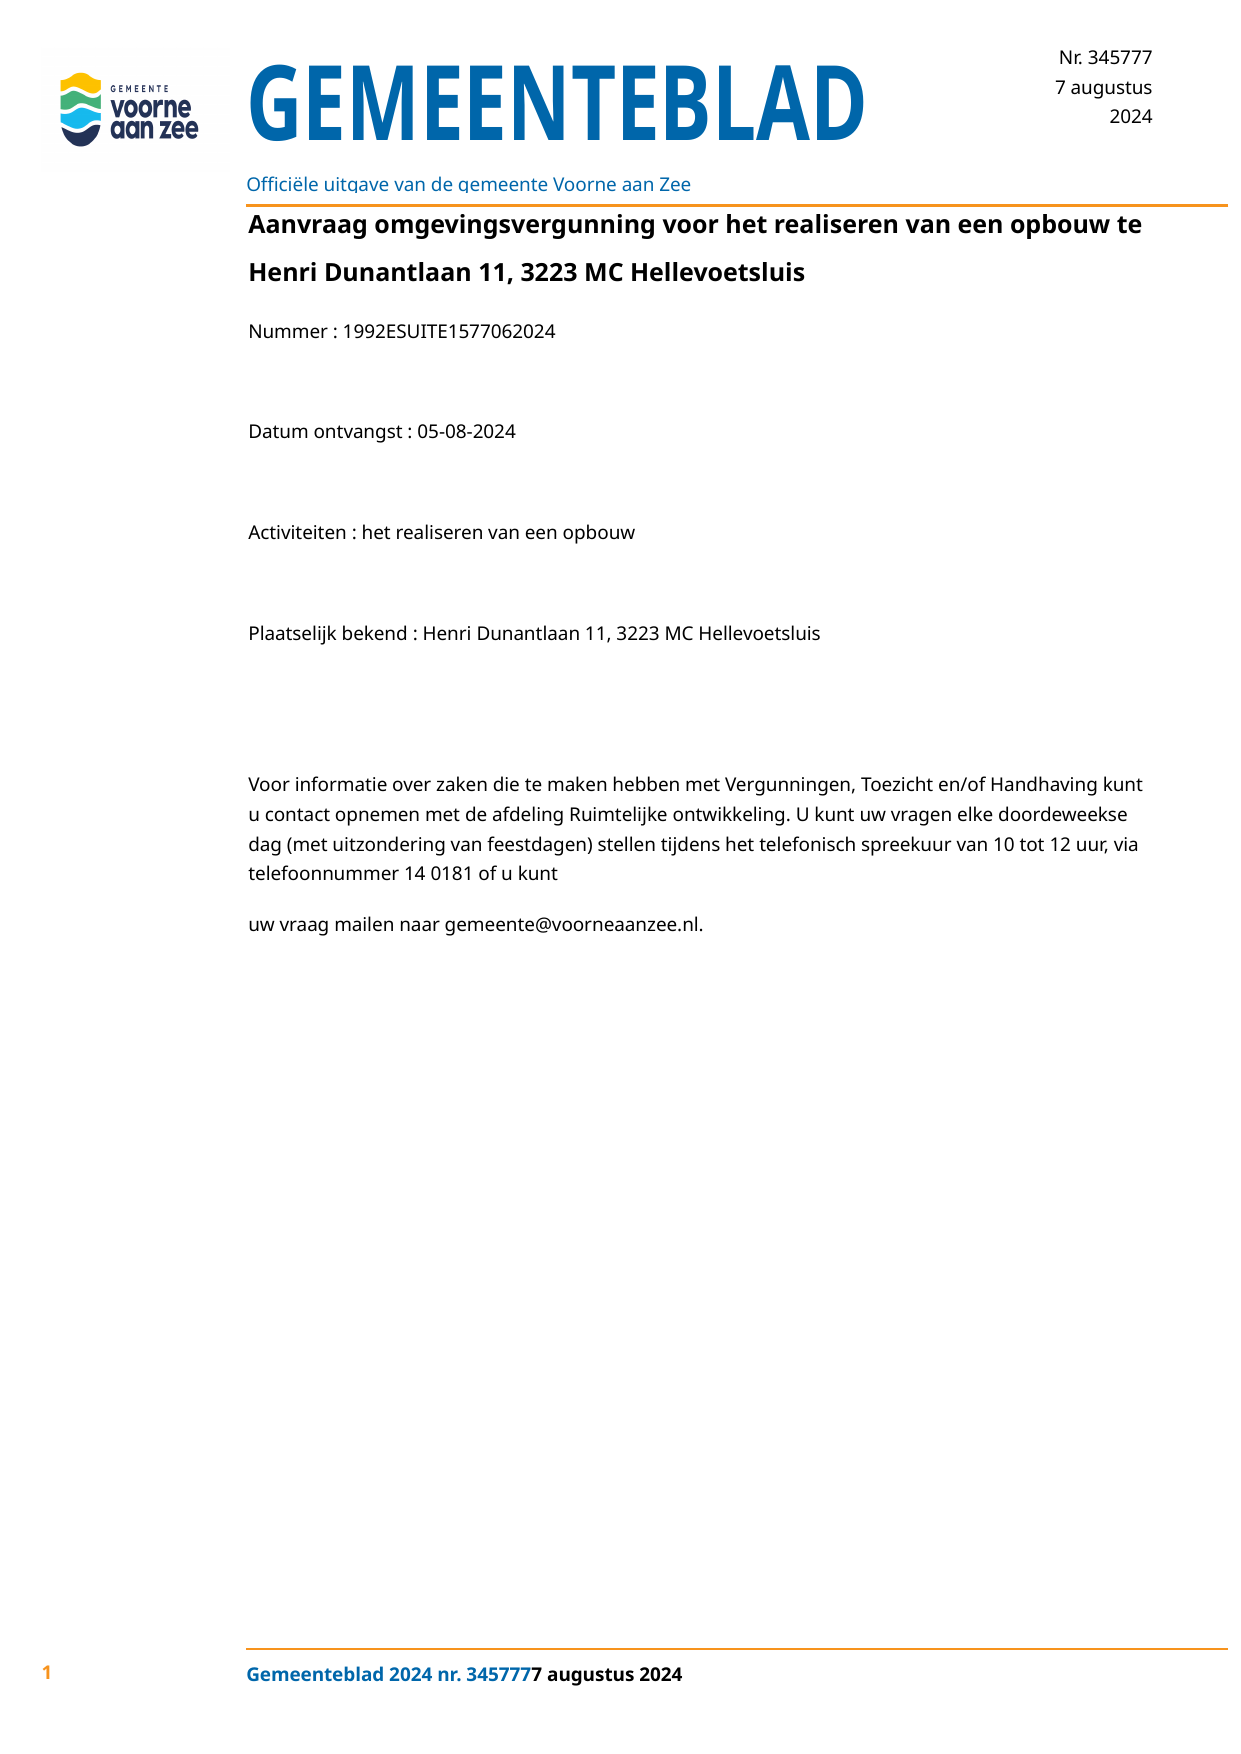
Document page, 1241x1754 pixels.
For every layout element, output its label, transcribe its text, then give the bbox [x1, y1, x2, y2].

text Datum ontvangst : 05-08-2024 [248, 419, 1152, 444]
text Aanvraag omgevingsvergunning voor het realiseren van een opbouw te Henri Dunantlaan 11, 3223 MC Hellevoetsluis [248, 207, 1152, 288]
text Voor informatie over zaken die te maken hebben met Vergunningen, Toezicht en/of Handhaving kunt u contact opnemen met de afdeling Ruimtelijke ontwikkeling. U kunt uw vragen elke doordeweekse dag (met uitzondering van feestdagen) stellen tijdens het telefonisch spreekuur van 10 tot 12 uur, via telefoonnummer 14 0181 of u kunt [248, 772, 1152, 886]
text Plaatselijk bekend : Henri Dunantlaan 11, 3223 MC Hellevoetsluis [248, 620, 1152, 646]
picture [41, 47, 231, 172]
text uw vraag mailen naar gemeente@voorneaanzee.nl. [248, 911, 1152, 937]
text Activiteiten : het realiseren van een opbouw [248, 519, 1152, 545]
text Nummer : 1992ESUITE1577062024 [248, 318, 1152, 344]
